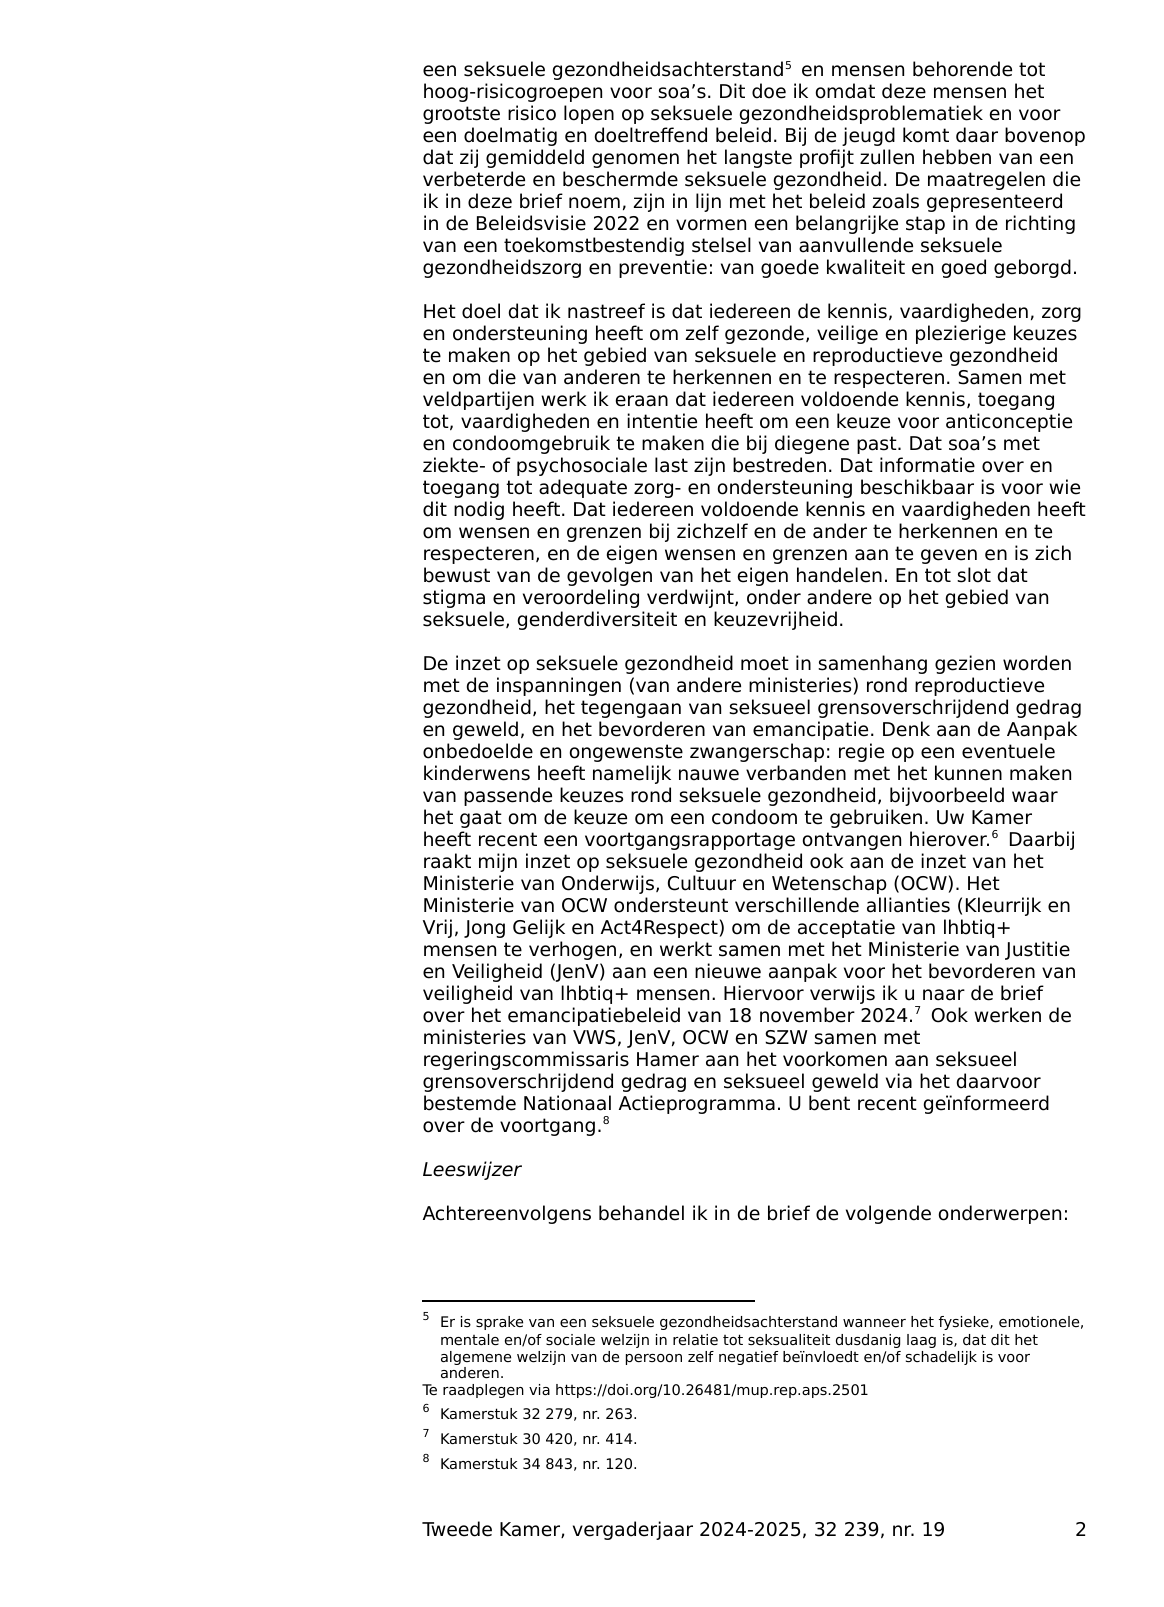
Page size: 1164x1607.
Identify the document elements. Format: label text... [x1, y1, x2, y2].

text Te raadplegen via https://doi.org/10.26481/mup.rep.aps.2501 [422, 1382, 1087, 1399]
text Kamerstuk 34 843, nr. 120. [422, 1452, 1087, 1474]
text Kamerstuk 32 279, nr. 263. [422, 1402, 1087, 1424]
subtitle Leeswijzer [422, 1159, 1087, 1181]
text De inzet op seksuele gezondheid moet in samenhang gezien worden met de inspanningen (van andere ministeries) rond reproductieve gezondheid, het tegengaan van seksueel grensoverschrijdend gedrag en geweld, en het bevorderen van emancipatie. Denk aan de Aanpak onbedoelde en ongewenste zwangerschap: regie op een eventuele kinderwens heeft namelijk nauwe verbanden met het kunnen maken van passende keuzes rond seksuele gezondheid, bijvoorbeeld waar het gaat om de keuze om een condoom te gebruiken. Uw Kamer heeft recent een voortgangsrapportage ontvangen hierover. Daarbij raakt mijn inzet op seksuele gezondheid ook aan de inzet van het Ministerie van Onderwijs, Cultuur en Wetenschap (OCW). Het Ministerie van OCW ondersteunt verschillende allianties (Kleurrijk en Vrij, Jong Gelijk en Act4Respect) om de acceptatie van lhbtiq+ mensen te verhogen, en werkt samen met het Ministerie van Justitie en Veiligheid (JenV) aan een nieuwe aanpak voor het bevorderen van veiligheid van lhbtiq+ mensen. Hiervoor verwijs ik u naar de brief over het emancipatiebeleid van 18 november 2024. Ook werken de ministeries van VWS, JenV, OCW en SZW samen met regeringscommissaris Hamer aan het voorkomen aan seksueel grensoverschrijdend gedrag en seksueel geweld via het daarvoor bestemde Nationaal Actieprogramma. U bent recent geïnformeerd over de voortgang. [422, 653, 1087, 1136]
text Het doel dat ik nastreef is dat iedereen de kennis, vaardigheden, zorg en ondersteuning heeft om zelf gezonde, veilige en plezierige keuzes te maken op het gebied van seksuele en reproductieve gezondheid en om die van anderen te herkennen en te respecteren. Samen met veldpartijen werk ik eraan dat iedereen voldoende kennis, toegang tot, vaardigheden en intentie heeft om een keuze voor anticonceptie en condoomgebruik te maken die bij diegene past. Dat soa’s met ziekte- of psychosociale last zijn bestreden. Dat informatie over en toegang tot adequate zorg- en ondersteuning beschikbaar is voor wie dit nodig heeft. Dat iedereen voldoende kennis en vaardigheden heeft om wensen en grenzen bij zichzelf en de ander te herkennen en te respecteren, en de eigen wensen en grenzen aan te geven en is zich bewust van de gevolgen van het eigen handelen. En tot slot dat stigma en veroordeling verdwijnt, onder andere op het gebied van seksuele, genderdiversiteit en keuzevrijheid. [422, 301, 1087, 631]
text Achtereenvolgens behandel ik in de brief de volgende onderwerpen: [422, 1203, 1087, 1225]
text Er is sprake van een seksuele gezondheidsachterstand wanneer het fysieke, emotionele, mentale en/of sociale welzijn in relatie tot seksualiteit dusdanig laag is, dat dit het algemene welzijn van de persoon zelf negatief beïnvloedt en/of schadelijk is voor anderen. [422, 1310, 1087, 1382]
text een seksuele gezondheidsachterstand en mensen behorende tot hoog-risicogroepen voor soa’s. Dit doe ik omdat deze mensen het grootste risico lopen op seksuele gezondheidsproblematiek en voor een doelmatig en doeltreffend beleid. Bij de jeugd komt daar bovenop dat zij gemiddeld genomen het langste profijt zullen hebben van een verbeterde en beschermde seksuele gezondheid. De maatregelen die ik in deze brief noem, zijn in lijn met het beleid zoals gepresenteerd in de Beleidsvisie 2022 en vormen een belangrijke stap in de richting van een toekomstbestendig stelsel van aanvullende seksuele gezondheidszorg en preventie: van goede kwaliteit en goed geborgd. [422, 59, 1087, 279]
text Kamerstuk 30 420, nr. 414. [422, 1427, 1087, 1449]
